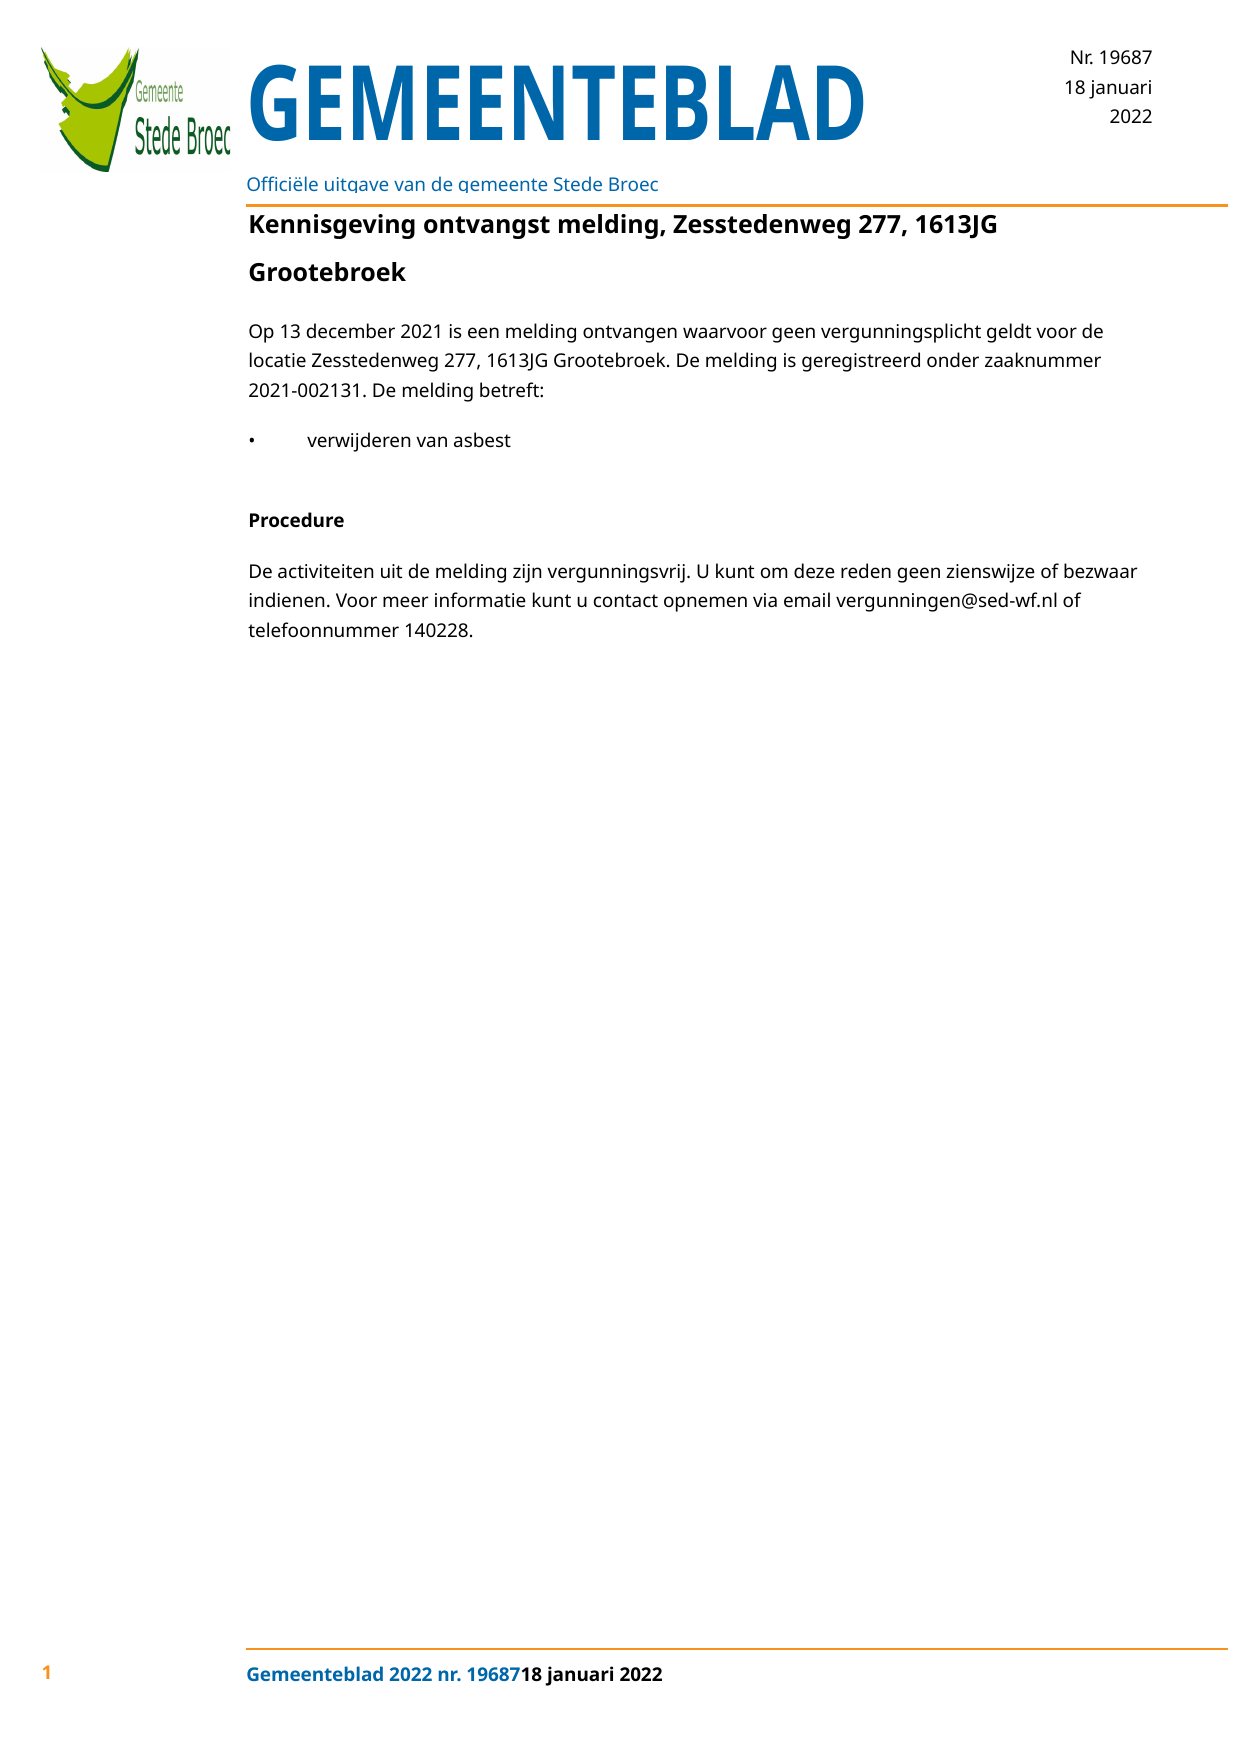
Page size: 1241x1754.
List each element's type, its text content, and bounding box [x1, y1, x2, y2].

text Op 13 december 2021 is een melding ontvangen waarvoor geen vergunningsplicht geldt voor de locatie Zesstedenweg 277, 1613JG Grootebroek. De melding is geregistreerd onder zaaknummer 2021-002131. De melding betreft: [248, 318, 1152, 403]
text Kennisgeving ontvangst melding, Zesstedenweg 277, 1613JG Grootebroek [248, 207, 1152, 288]
picture [41, 47, 231, 172]
text De activiteiten uit de melding zijn vergunningsvrij. U kunt om deze reden geen zienswijze of bezwaar indienen. Voor meer informatie kunt u contact opnemen via email vergunningen@sed-wf.nl of telefoonnummer 140228. [248, 558, 1152, 643]
text Procedure [248, 507, 1152, 533]
list verwijderen van asbest [248, 427, 1152, 453]
